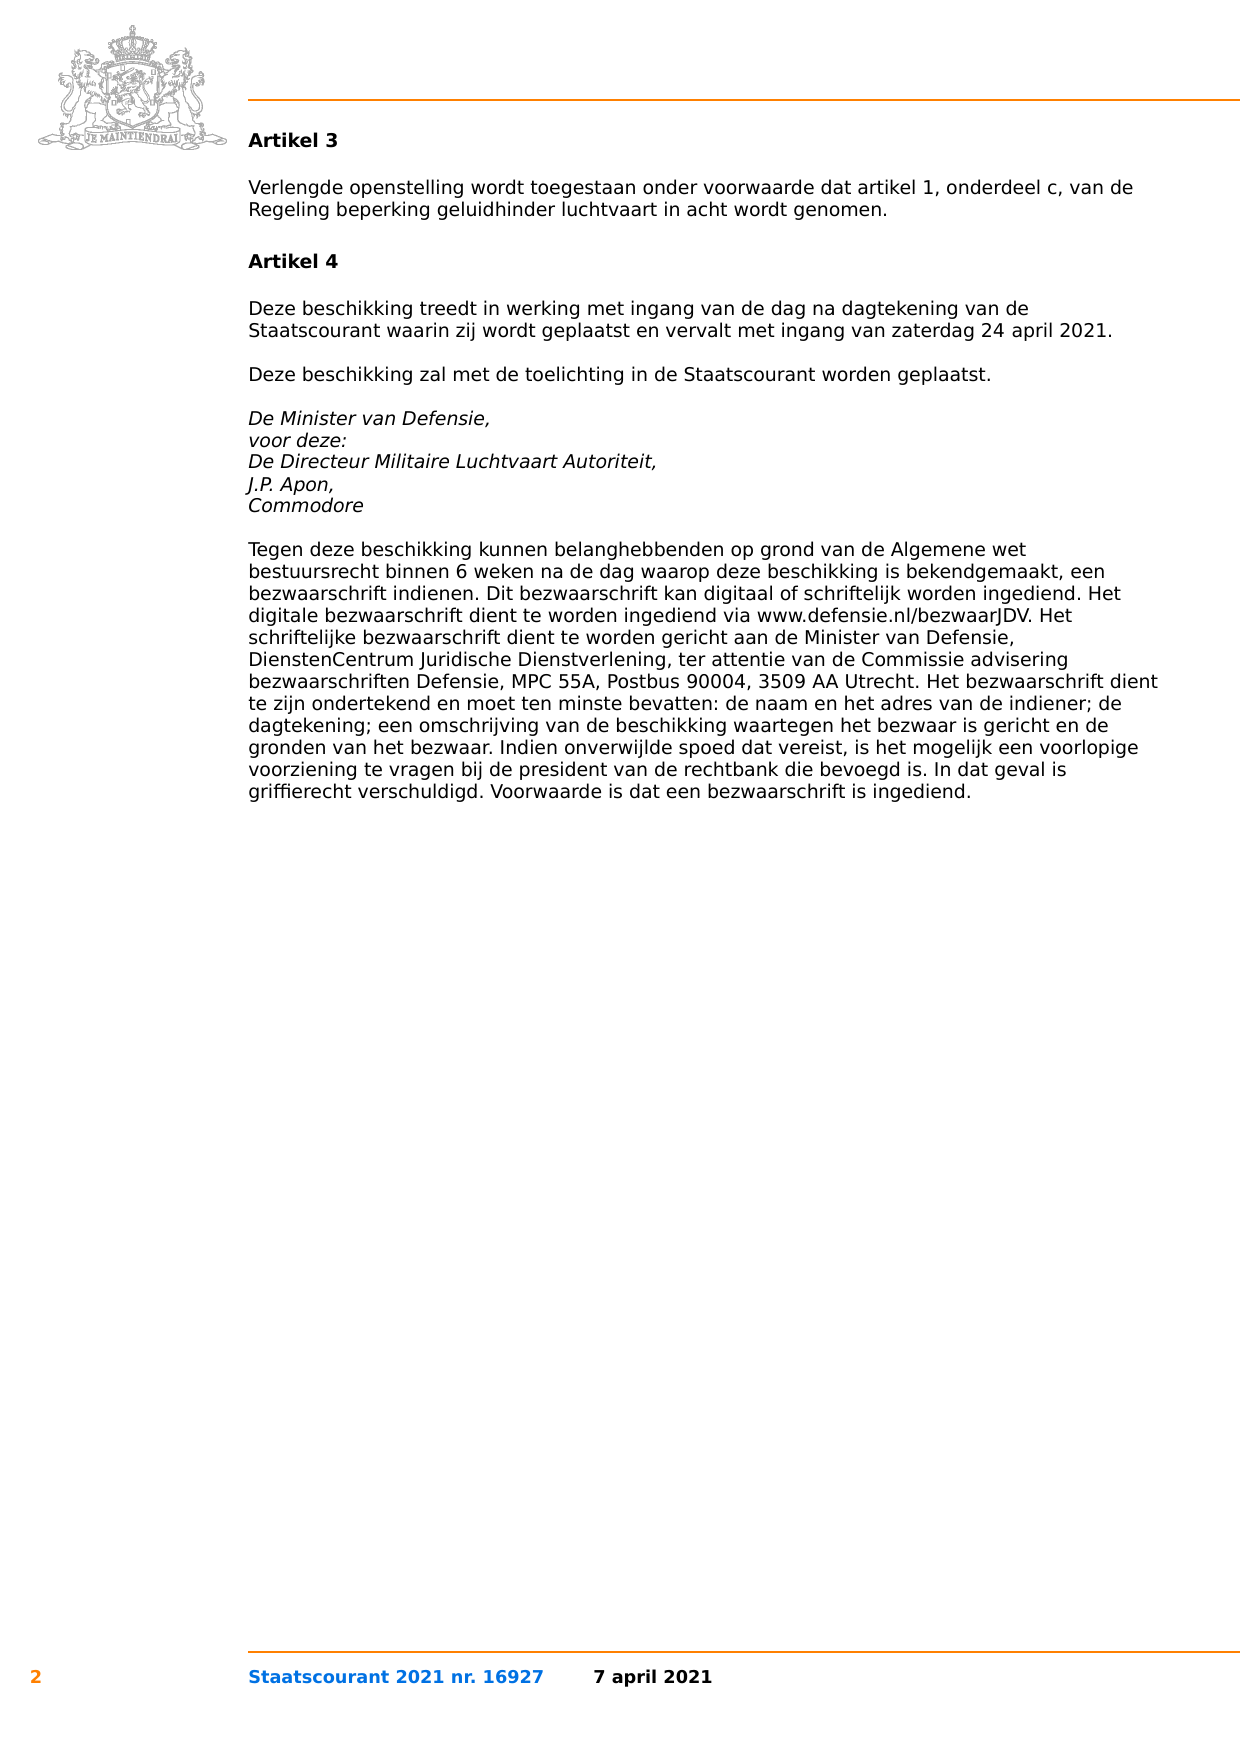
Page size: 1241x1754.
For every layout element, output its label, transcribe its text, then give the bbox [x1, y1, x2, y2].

text Deze beschikking treedt in werking met ingang van de dag na dagtekening van de Staatscourant waarin zij wordt geplaatst en vervalt met ingang van zaterdag 24 april 2021. [248, 298, 1163, 342]
text Deze beschikking zal met de toelichting in de Staatscourant worden geplaatst. [248, 364, 1163, 386]
subtitle Artikel 3 [248, 130, 1163, 152]
text Tegen deze beschikking kunnen belanghebbenden op grond van de Algemene wet bestuursrecht binnen 6 weken na de dag waarop deze beschikking is bekendgemaakt, een bezwaarschrift indienen. Dit bezwaarschrift kan digitaal of schriftelijk worden ingediend. Het digitale bezwaarschrift dient te worden ingediend via www.defensie.nl/bezwaarJDV. Het schriftelijke bezwaarschrift dient te worden gericht aan de Minister van Defensie, DienstenCentrum Juridische Dienstverlening, ter attentie van de Commissie advisering bezwaarschriften Defensie, MPC 55A, Postbus 90004, 3509 AA Utrecht. Het bezwaarschrift dient te zijn ondertekend en moet ten minste bevatten: de naam en het adres van de indiener; de dagtekening; een omschrijving van de beschikking waartegen het bezwaar is gericht en de gronden van het bezwaar. Indien onverwijlde spoed dat vereist, is het mogelijk een voorlopige voorziening te vragen bij de president van de rechtbank die bevoegd is. In dat geval is griffierecht verschuldigd. Voorwaarde is dat een bezwaarschrift is ingediend. [248, 539, 1163, 803]
subtitle Artikel 4 [248, 251, 1163, 273]
picture [38, 25, 227, 150]
text De Minister van Defensie, voor deze: De Directeur Militaire Luchtvaart Autoriteit, J.P. Apon, Commodore [248, 407, 1163, 517]
text Verlengde openstelling wordt toegestaan onder voorwaarde dat artikel 1, onderdeel c, van de Regeling beperking geluidhinder luchtvaart in acht wordt genomen. [248, 177, 1163, 221]
